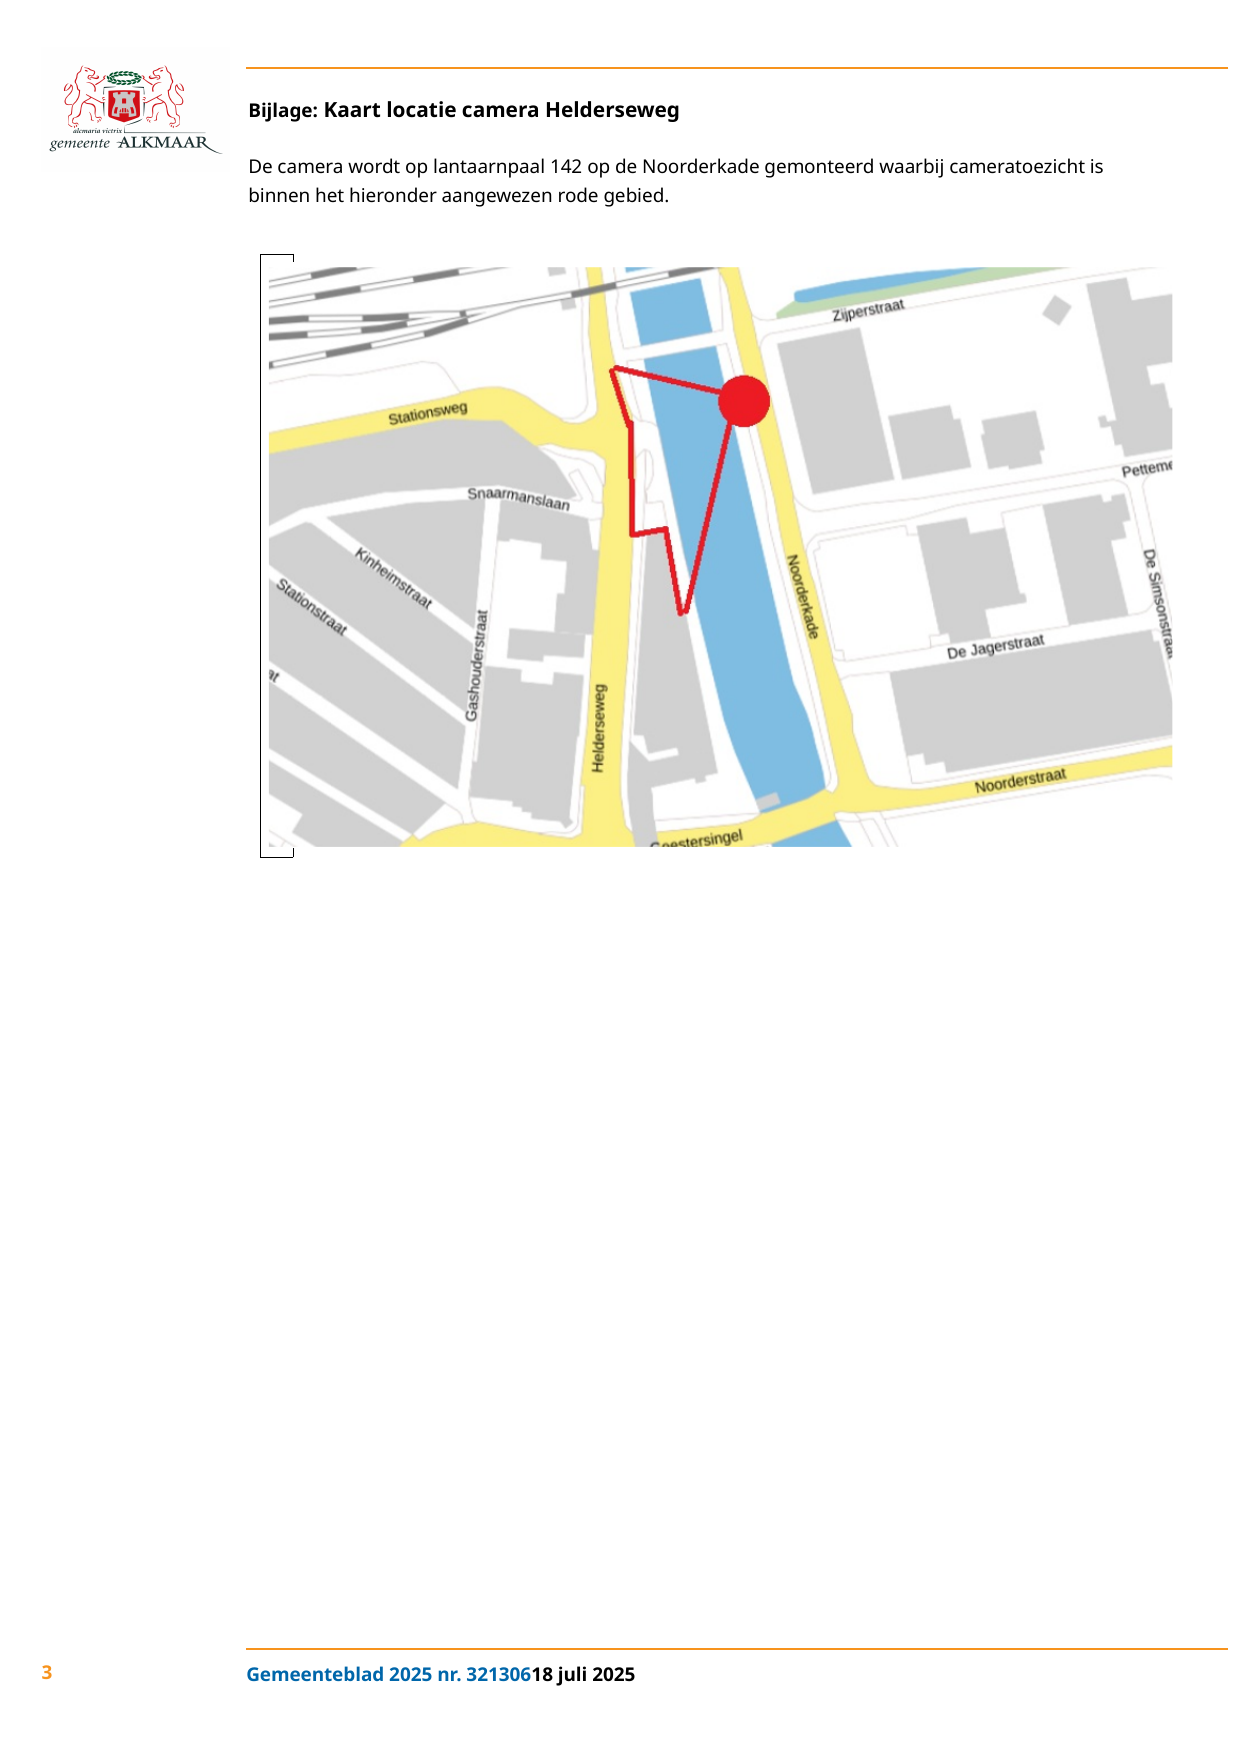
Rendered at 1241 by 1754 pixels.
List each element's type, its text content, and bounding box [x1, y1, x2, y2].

picture [41, 47, 231, 172]
text De camera wordt op lantaarnpaal 142 op de Noorderkade gemonteerd waarbij cameratoezicht is binnen het hieronder aangewezen rode gebied. [248, 153, 1152, 208]
text Bijlage: Kaart locatie camera Helderseweg [248, 95, 1152, 123]
picture [268, 262, 1173, 848]
